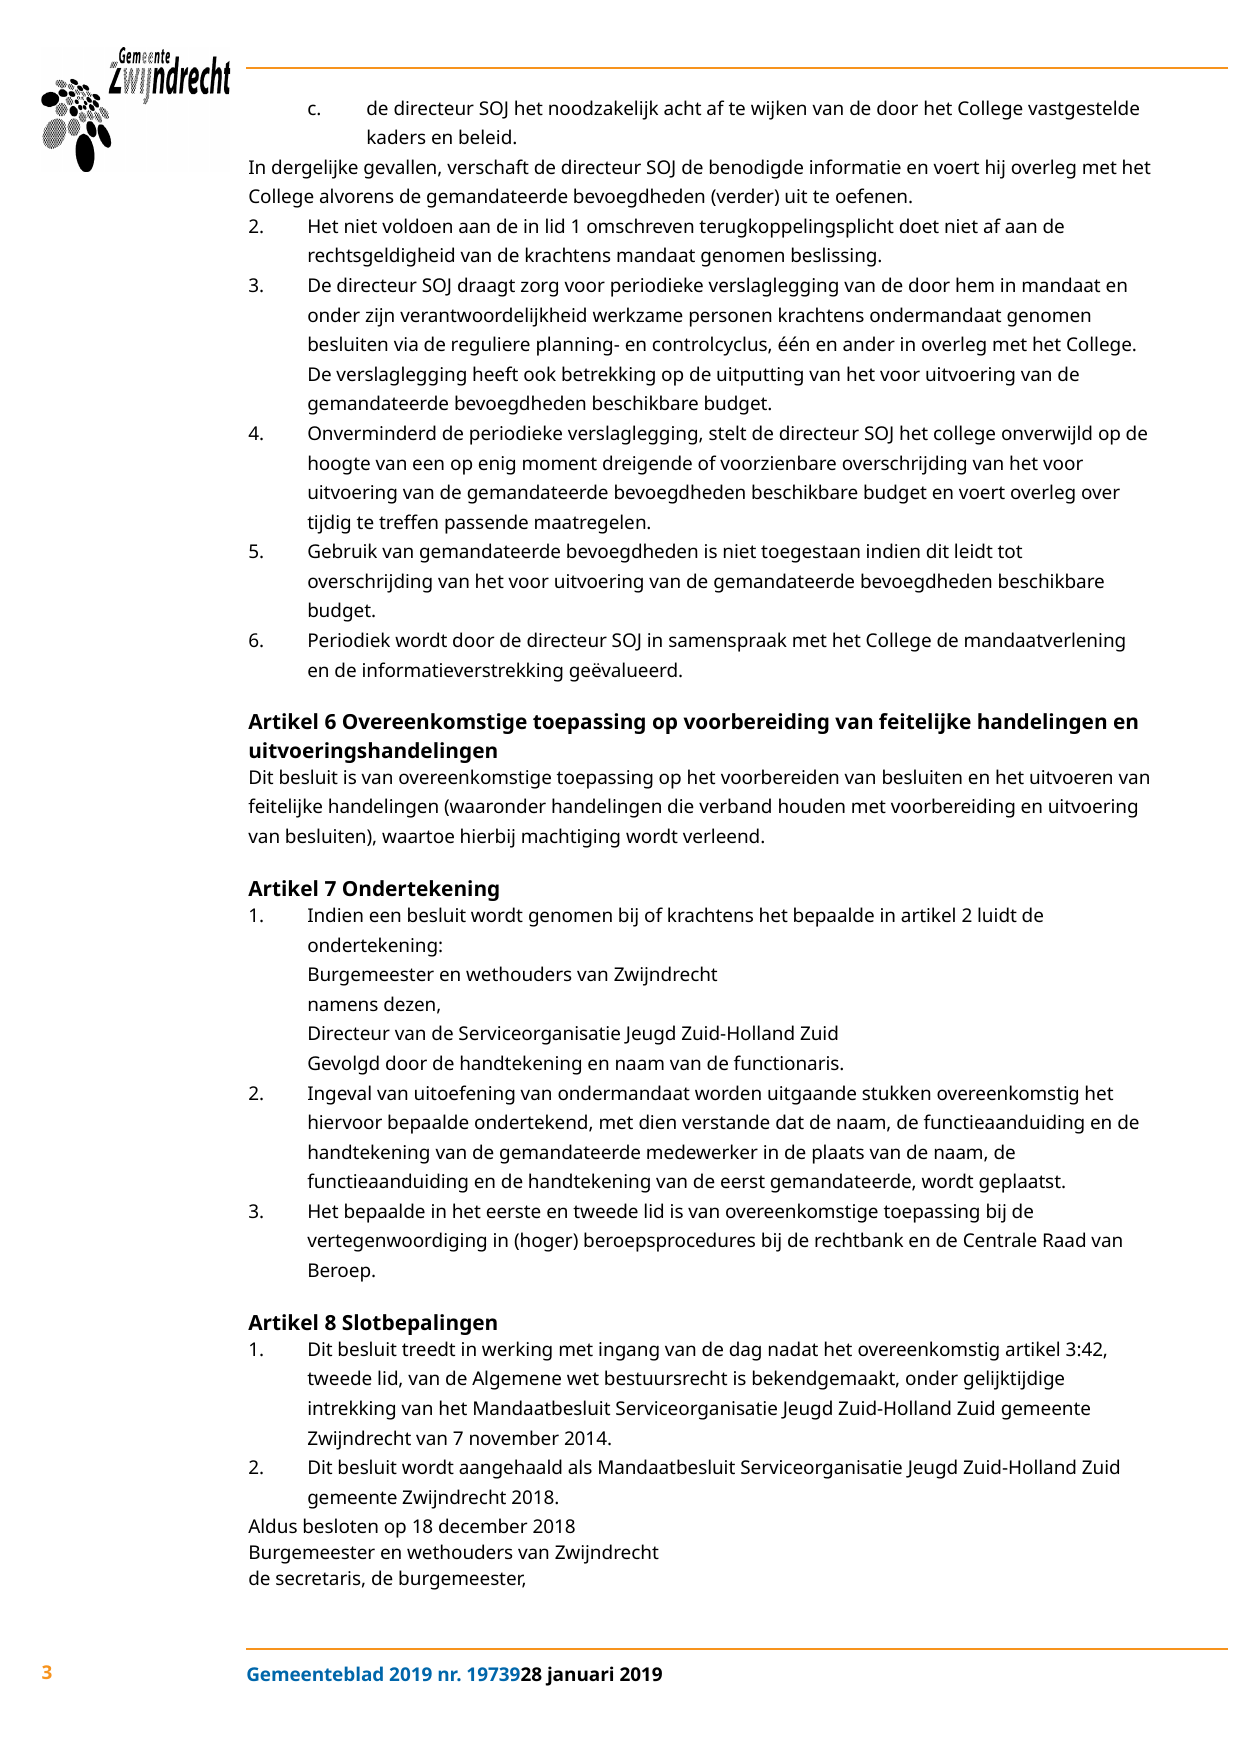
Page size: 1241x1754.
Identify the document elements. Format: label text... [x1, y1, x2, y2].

list namens dezen, [248, 991, 1152, 1017]
list Periodiek wordt door de directeur SOJ in samenspraak met het College de mandaatverlening en de informatieverstrekking geëvalueerd. [248, 627, 1152, 683]
list De directeur SOJ draagt zorg voor periodieke verslaglegging van de door hem in mandaat en onder zijn verantwoordelijkheid werkzame personen krachtens ondermandaat genomen besluiten via de reguliere planning- en controlcyclus, één en ander in overleg met het College. De verslaglegging heeft ook betrekking op de uitputting van het voor uitvoering van de gemandateerde bevoegdheden beschikbare budget. [248, 272, 1152, 416]
text Artikel 8 Slotbepalingen [248, 1308, 1152, 1336]
text Artikel 7 Ondertekening [248, 874, 1152, 902]
list Gebruik van gemandateerde bevoegdheden is niet toegestaan indien dit leidt tot overschrijding van het voor uitvoering van de gemandateerde bevoegdheden beschikbare budget. [248, 538, 1152, 623]
list de directeur SOJ het noodzakelijk acht af te wijken van de door het College vastgestelde kaders en beleid. [307, 95, 1152, 150]
list Dit besluit wordt aangehaald als Mandaatbesluit Serviceorganisatie Jeugd Zuid-Holland Zuid gemeente Zwijndrecht 2018. [248, 1454, 1152, 1510]
list Dit besluit treedt in werking met ingang van de dag nadat het overeenkomstig artikel 3:42, tweede lid, van de Algemene wet bestuursrecht is bekendgemaakt, onder gelijktijdige intrekking van het Mandaatbesluit Serviceorganisatie Jeugd Zuid-Holland Zuid gemeente Zwijndrecht van 7 november 2014. [248, 1336, 1152, 1451]
list Indien een besluit wordt genomen bij of krachtens het bepaalde in artikel 2 luidt de ondertekening: [248, 902, 1152, 957]
text Dit besluit is van overeenkomstige toepassing op het voorbereiden van besluiten en het uitvoeren van feitelijke handelingen (waaronder handelingen die verband houden met voorbereiding en uitvoering van besluiten), waartoe hierbij machtiging wordt verleend. [248, 764, 1152, 849]
list Het niet voldoen aan de in lid 1 omschreven terugkoppelingsplicht doet niet af aan de rechtsgeldigheid van de krachtens mandaat genomen beslissing. [248, 213, 1152, 268]
list Het bepaalde in het eerste en tweede lid is van overeenkomstige toepassing bij de vertegenwoordiging in (hoger) beroepsprocedures bij de rechtbank en de Centrale Raad van Beroep. [248, 1198, 1152, 1283]
list Directeur van de Serviceorganisatie Jeugd Zuid-Holland Zuid [248, 1021, 1152, 1046]
list Burgemeester en wethouders van Zwijndrecht [248, 961, 1152, 987]
text Burgemeester en wethouders van Zwijndrecht [248, 1539, 1152, 1565]
picture [41, 47, 231, 172]
list Gevolgd door de handtekening en naam van de functionaris. [248, 1050, 1152, 1076]
list Ingeval van uitoefening van ondermandaat worden uitgaande stukken overeenkomstig het hiervoor bepaalde ondertekend, met dien verstande dat de naam, de functieaanduiding en de handtekening van de gemandateerde medewerker in de plaats van de naam, de functieaanduiding en de handtekening van de eerst gemandateerde, wordt geplaatst. [248, 1080, 1152, 1194]
text Aldus besloten op 18 december 2018 [248, 1513, 1152, 1539]
list Onverminderd de periodieke verslaglegging, stelt de directeur SOJ het college onverwijld op de hoogte van een op enig moment dreigende of voorzienbare overschrijding van het voor uitvoering van de gemandateerde bevoegdheden beschikbare budget en voert overleg over tijdig te treffen passende maatregelen. [248, 420, 1152, 535]
text In dergelijke gevallen, verschaft de directeur SOJ de benodigde informatie en voert hij overleg met het College alvorens de gemandateerde bevoegdheden (verder) uit te oefenen. [248, 154, 1152, 209]
text Artikel 6 Overeenkomstige toepassing op voorbereiding van feitelijke handelingen en uitvoeringshandelingen [248, 707, 1152, 764]
text de secretaris, de burgemeester, [248, 1565, 1152, 1591]
